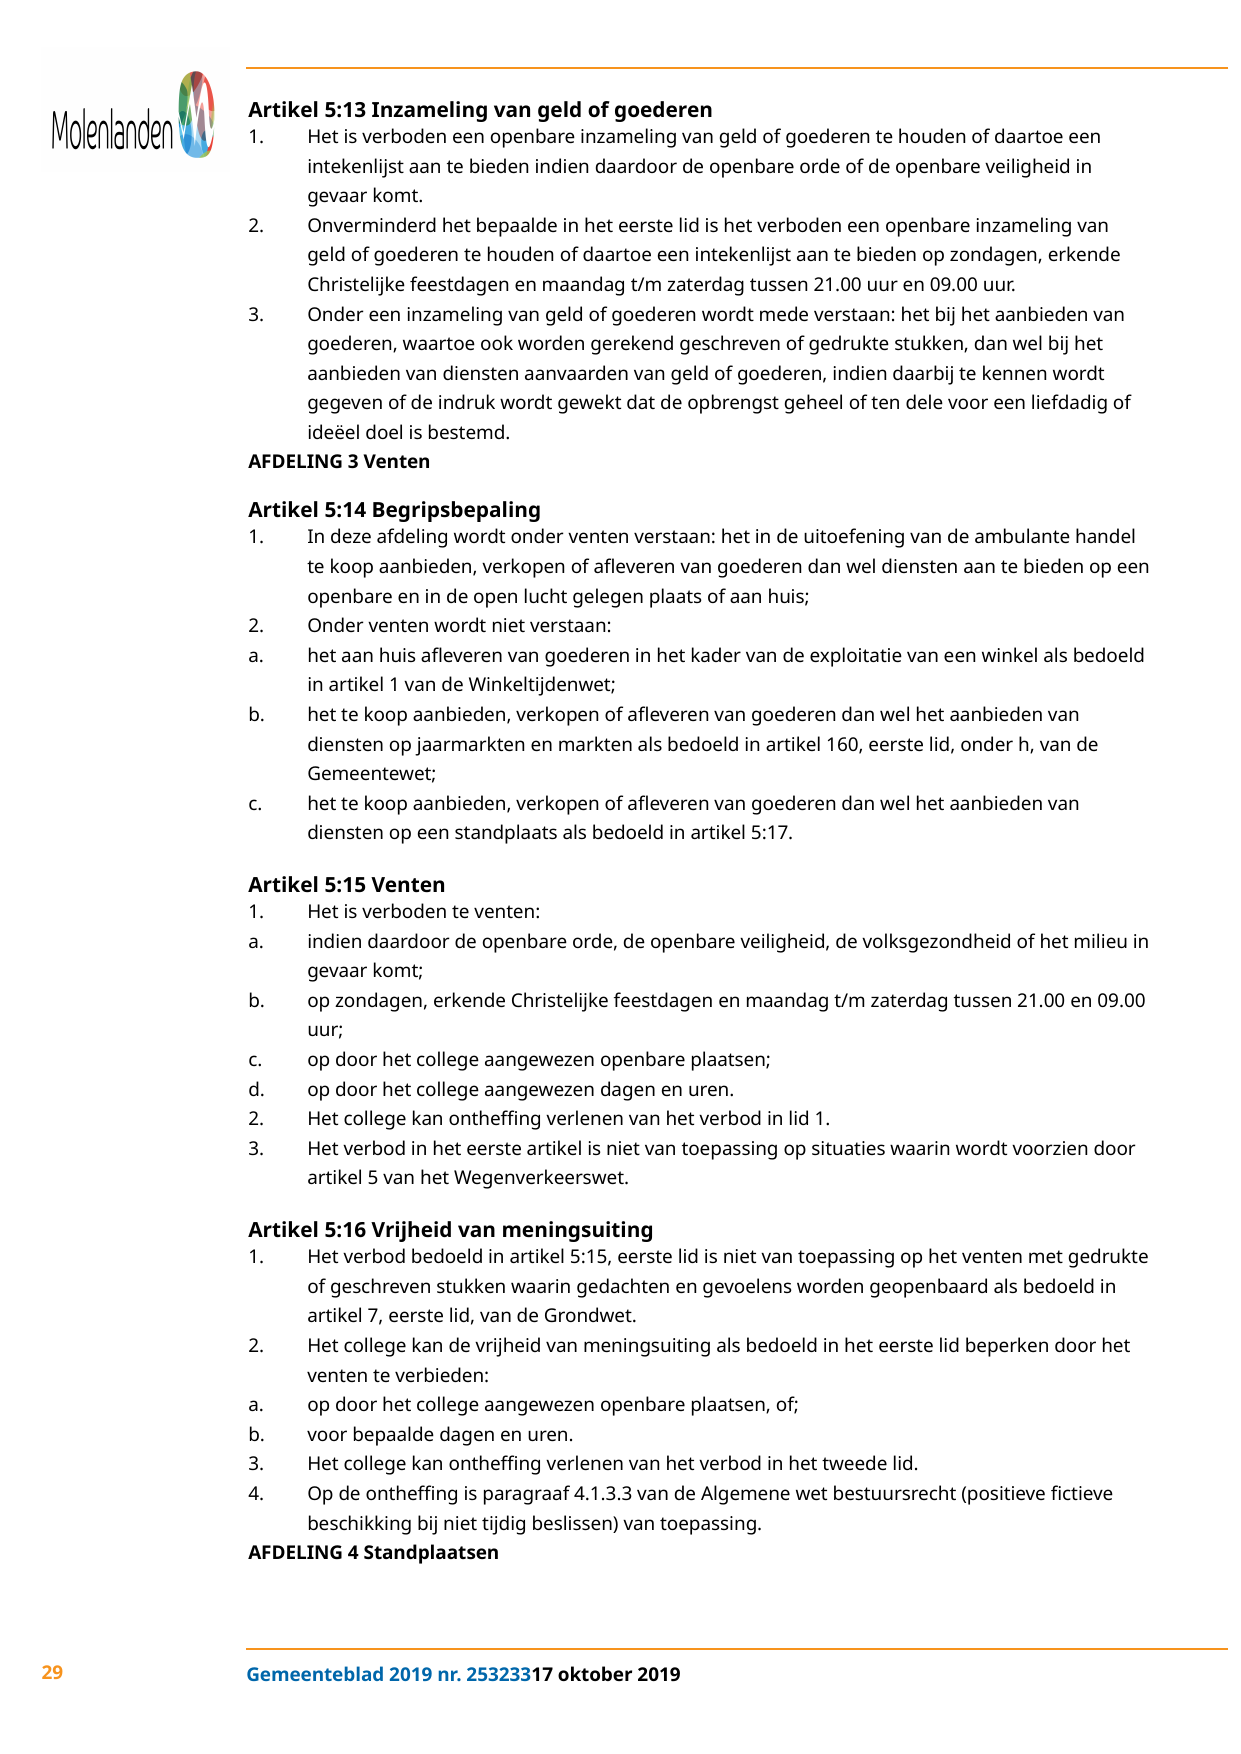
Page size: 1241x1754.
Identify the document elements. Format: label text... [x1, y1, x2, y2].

list Het college kan de vrijheid van meningsuiting als bedoeld in het eerste lid beperken door het venten te verbieden: [248, 1332, 1152, 1387]
list Het verbod bedoeld in artikel 5:15, eerste lid is niet van toepassing op het venten met gedrukte of geschreven stukken waarin gedachten en gevoelens worden geopenbaard als bedoeld in artikel 7, eerste lid, van de Grondwet. [248, 1243, 1152, 1328]
list Onder venten wordt niet verstaan: [248, 612, 1152, 638]
list Het is verboden een openbare inzameling van geld of goederen te houden of daartoe een intekenlijst aan te bieden indien daardoor de openbare orde of de openbare veiligheid in gevaar komt. [248, 123, 1152, 208]
list op zondagen, erkende Christelijke feestdagen en maandag t/m zaterdag tussen 21.00 en 09.00 uur; [248, 987, 1152, 1042]
list Het verbod in het eerste artikel is niet van toepassing op situaties waarin wordt voorzien door artikel 5 van het Wegenverkeerswet. [248, 1135, 1152, 1190]
list Het college kan ontheffing verlenen van het verbod in lid 1. [248, 1105, 1152, 1131]
text Artikel 5:13 Inzameling van geld of goederen [248, 95, 1152, 123]
list op door het college aangewezen openbare plaatsen; [248, 1046, 1152, 1072]
text AFDELING 3 Venten [248, 449, 1152, 474]
list voor bepaalde dagen en uren. [248, 1421, 1152, 1447]
list op door het college aangewezen openbare plaatsen, of; [248, 1391, 1152, 1417]
list op door het college aangewezen dagen en uren. [248, 1076, 1152, 1102]
text Artikel 5:14 Begripsbepaling [248, 495, 1152, 524]
list In deze afdeling wordt onder venten verstaan: het in de uitoefening van de ambulante handel te koop aanbieden, verkopen of afleveren van goederen dan wel diensten aan te bieden op een openbare en in de open lucht gelegen plaats of aan huis; [248, 524, 1152, 608]
text Artikel 5:16 Vrijheid van meningsuiting [248, 1215, 1152, 1243]
list indien daardoor de openbare orde, de openbare veiligheid, de volksgezondheid of het milieu in gevaar komt; [248, 928, 1152, 983]
text Artikel 5:15 Venten [248, 870, 1152, 898]
list het aan huis afleveren van goederen in het kader van de exploitatie van een winkel als bedoeld in artikel 1 van de Winkeltijdenwet; [248, 642, 1152, 697]
list Op de ontheffing is paragraaf 4.1.3.3 van de Algemene wet bestuursrecht (positieve fictieve beschikking bij niet tijdig beslissen) van toepassing. [248, 1480, 1152, 1535]
list het te koop aanbieden, verkopen of afleveren van goederen dan wel het aanbieden van diensten op jaarmarkten en markten als bedoeld in artikel 160, eerste lid, onder h, van de Gemeentewet; [248, 701, 1152, 786]
text AFDELING 4 Standplaatsen [248, 1539, 1152, 1565]
list het te koop aanbieden, verkopen of afleveren van goederen dan wel het aanbieden van diensten op een standplaats als bedoeld in artikel 5:17. [248, 790, 1152, 845]
list Het college kan ontheffing verlenen van het verbod in het tweede lid. [248, 1451, 1152, 1476]
list Onverminderd het bepaalde in het eerste lid is het verboden een openbare inzameling van geld of goederen te houden of daartoe een intekenlijst aan te bieden op zondagen, erkende Christelijke feestdagen en maandag t/m zaterdag tussen 21.00 uur en 09.00 uur. [248, 212, 1152, 297]
list Het is verboden te venten: [248, 898, 1152, 924]
picture [41, 47, 231, 172]
list Onder een inzameling van geld of goederen wordt mede verstaan: het bij het aanbieden van goederen, waartoe ook worden gerekend geschreven of gedrukte stukken, dan wel bij het aanbieden van diensten aanvaarden van geld of goederen, indien daarbij te kennen wordt gegeven of de indruk wordt gewekt dat de opbrengst geheel of ten dele voor een liefdadig of ideëel doel is bestemd. [248, 301, 1152, 445]
